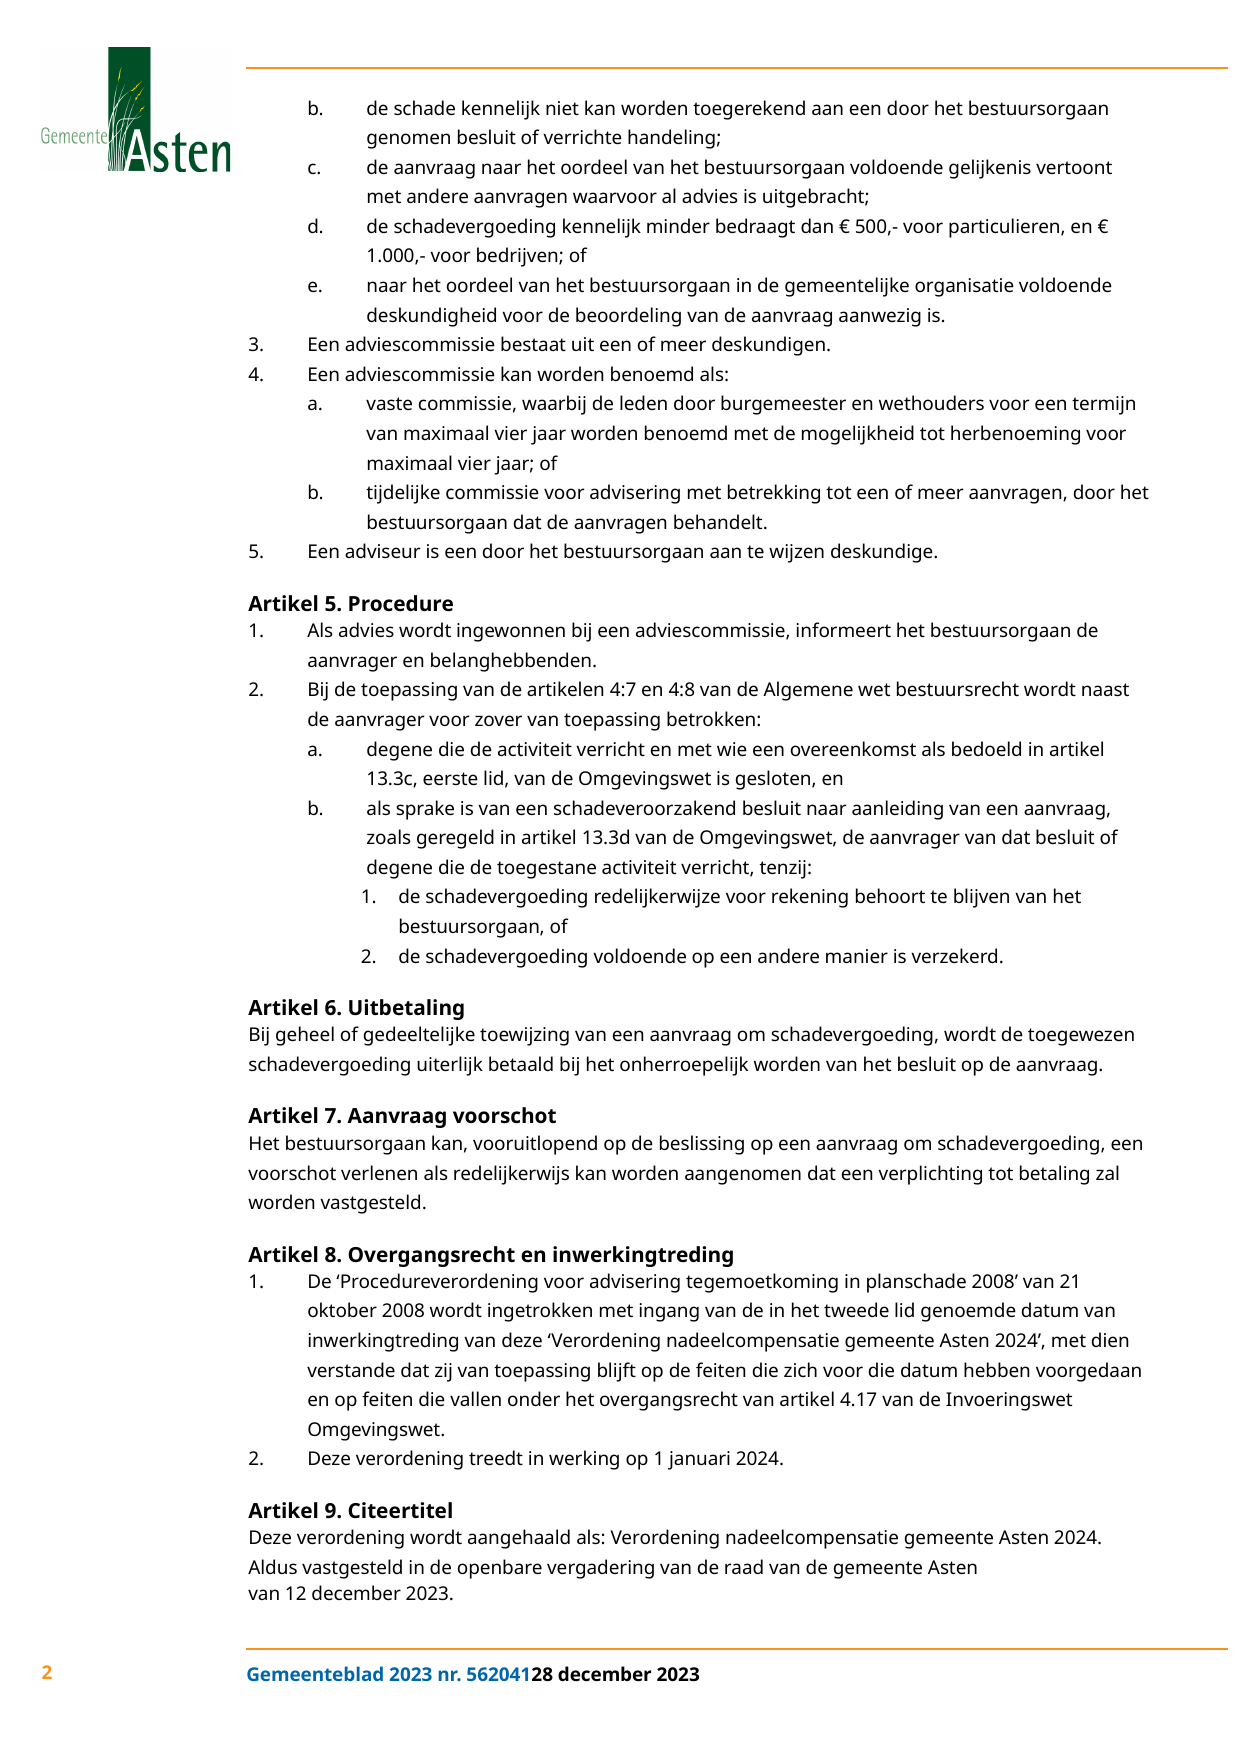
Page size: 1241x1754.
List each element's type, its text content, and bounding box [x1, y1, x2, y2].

text Het bestuursorgaan kan, vooruitlopend op de beslissing op een aanvraag om schadevergoeding, een voorschot verlenen als redelijkerwijs kan worden aangenomen dat een verplichting tot betaling zal worden vastgesteld. [248, 1130, 1152, 1215]
list Deze verordening treedt in werking op 1 januari 2024. [248, 1446, 1152, 1471]
list tijdelijke commissie voor advisering met betrekking tot een of meer aanvragen, door het bestuursorgaan dat de aanvragen behandelt. [307, 479, 1152, 535]
list Als advies wordt ingewonnen bij een adviescommissie, informeert het bestuursorgaan de aanvrager en belanghebbenden. [248, 617, 1152, 673]
text Deze verordening wordt aangehaald als: Verordening nadeelcompensatie gemeente Asten 2024. [248, 1524, 1152, 1550]
list de schadevergoeding redelijkerwijze voor rekening behoort te blijven van het bestuursorgaan, of [361, 884, 1152, 939]
list de schadevergoeding voldoende op een andere manier is verzekerd. [361, 943, 1152, 968]
text Aldus vastgesteld in de openbare vergadering van de raad van de gemeente Asten [248, 1554, 1152, 1580]
text Artikel 6. Uitbetaling [248, 993, 1152, 1022]
list Een adviescommissie bestaat uit een of meer deskundigen. [248, 331, 1152, 357]
list als sprake is van een schadeveroorzakend besluit naar aanleiding van een aanvraag, zoals geregeld in artikel 13.3d van de Omgevingswet, de aanvrager van dat besluit of degene die de toegestane activiteit verricht, tenzij: [307, 795, 1152, 880]
list de aanvraag naar het oordeel van het bestuursorgaan voldoende gelijkenis vertoont met andere aanvragen waarvoor al advies is uitgebracht; [307, 154, 1152, 209]
list Bij de toepassing van de artikelen 4:7 en 4:8 van de Algemene wet bestuursrecht wordt naast de aanvrager voor zover van toepassing betrokken: [248, 677, 1152, 732]
list De ‘Procedureverordening voor advisering tegemoetkoming in planschade 2008’ van 21 oktober 2008 wordt ingetrokken met ingang van de in het tweede lid genoemde datum van inwerkingtreding van deze ‘Verordening nadeelcompensatie gemeente Asten 2024’, met dien verstande dat zij van toepassing blijft op de feiten die zich voor die datum hebben voorgedaan en op feiten die vallen onder het overgangsrecht van artikel 4.17 van de Invoeringswet Omgevingswet. [248, 1268, 1152, 1442]
list de schade kennelijk niet kan worden toegerekend aan een door het bestuursorgaan genomen besluit of verrichte handeling; [307, 95, 1152, 150]
text Artikel 9. Citeertitel [248, 1496, 1152, 1524]
list naar het oordeel van het bestuursorgaan in de gemeentelijke organisatie voldoende deskundigheid voor de beoordeling van de aanvraag aanwezig is. [307, 272, 1152, 328]
text Artikel 8. Overgangsrecht en inwerkingtreding [248, 1240, 1152, 1268]
picture [41, 47, 231, 172]
text Bij geheel of gedeeltelijke toewijzing van een aanvraag om schadevergoeding, wordt de toegewezen schadevergoeding uiterlijk betaald bij het onherroepelijk worden van het besluit op de aanvraag. [248, 1022, 1152, 1077]
list vaste commissie, waarbij de leden door burgemeester en wethouders voor een termijn van maximaal vier jaar worden benoemd met de mogelijkheid tot herbenoeming voor maximaal vier jaar; of [307, 391, 1152, 476]
list Een adviescommissie kan worden benoemd als: [248, 361, 1152, 387]
text Artikel 7. Aanvraag voorschot [248, 1102, 1152, 1130]
list degene die de activiteit verricht en met wie een overeenkomst als bedoeld in artikel 13.3c, eerste lid, van de Omgevingswet is gesloten, en [307, 736, 1152, 791]
list de schadevergoeding kennelijk minder bedraagt dan € 500,- voor particulieren, en € 1.000,- voor bedrijven; of [307, 213, 1152, 268]
text Artikel 5. Procedure [248, 589, 1152, 617]
list Een adviseur is een door het bestuursorgaan aan te wijzen deskundige. [248, 538, 1152, 564]
text van 12 december 2023. [248, 1580, 1152, 1606]
